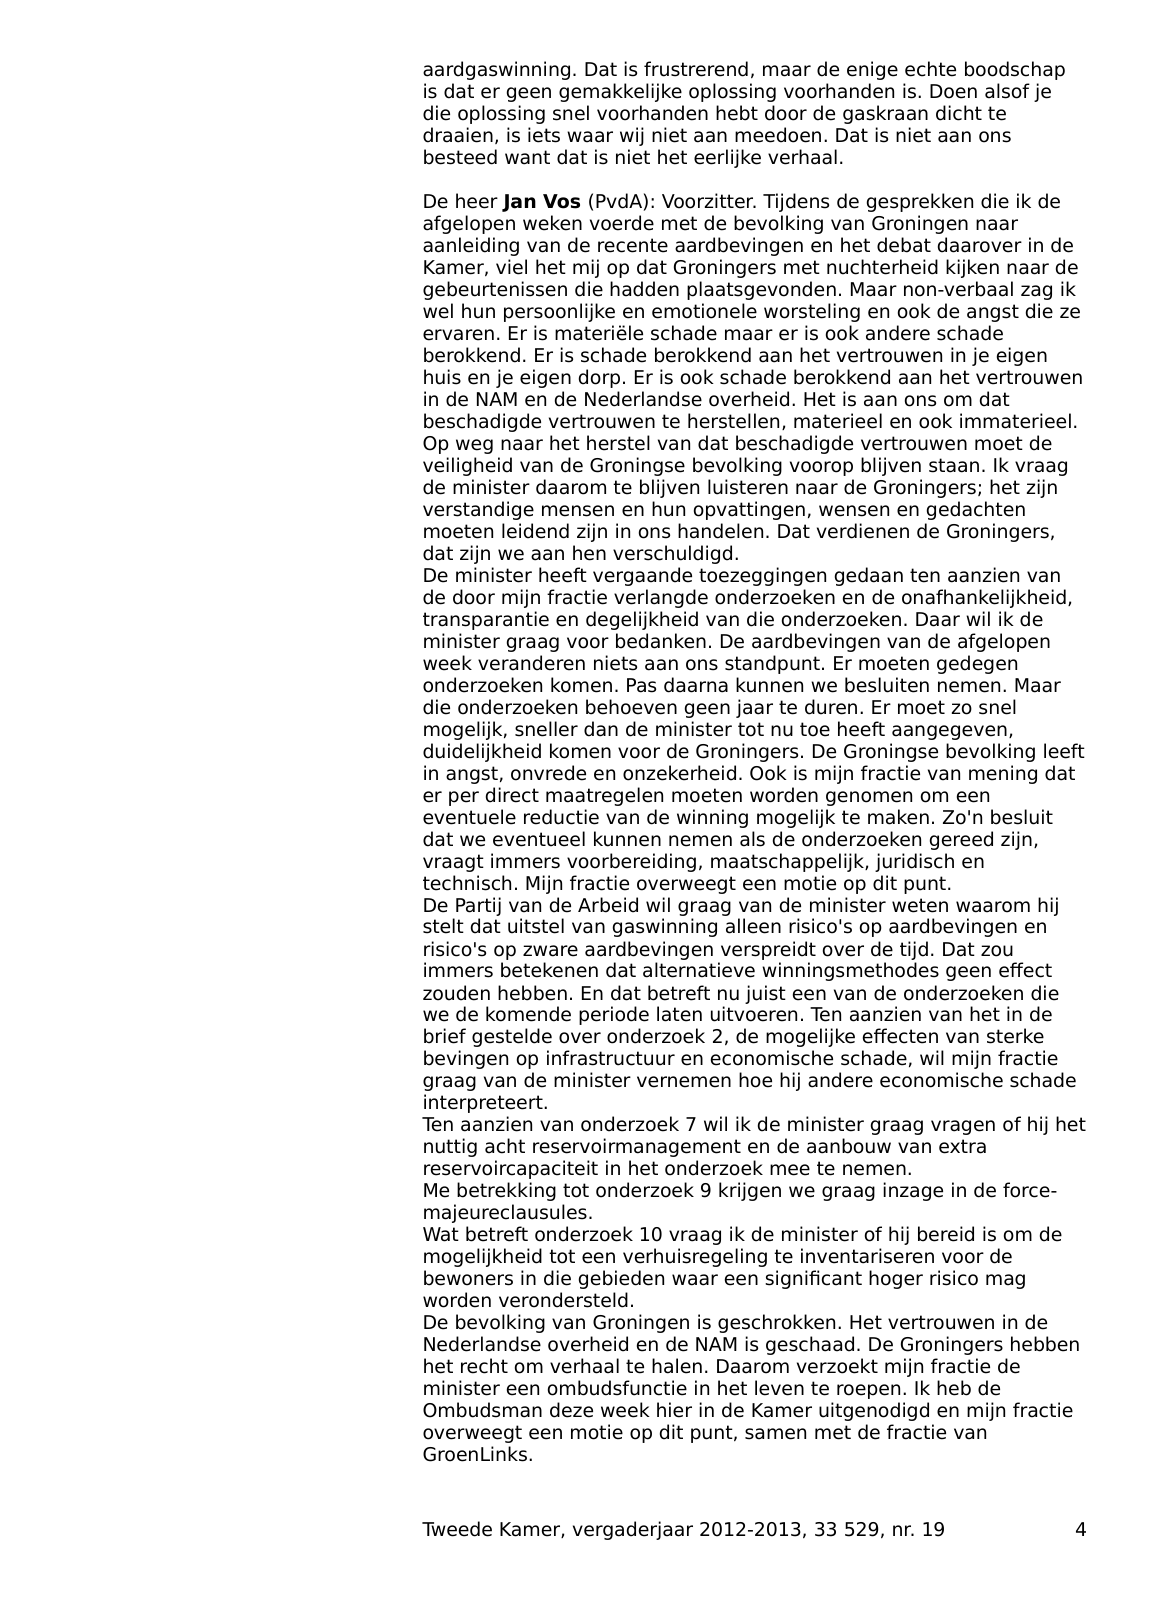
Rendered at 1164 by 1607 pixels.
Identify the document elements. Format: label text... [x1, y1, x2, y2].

text Ten aanzien van onderzoek 7 wil ik de minister graag vragen of hij het nuttig acht reservoirmanagement en de aanbouw van extra reservoircapaciteit in het onderzoek mee te nemen. [422, 1114, 1087, 1180]
text De bevolking van Groningen is geschrokken. Het vertrouwen in de Nederlandse overheid en de NAM is geschaad. De Groningers hebben het recht om verhaal te halen. Daarom verzoekt mijn fractie de minister een ombudsfunctie in het leven te roepen. Ik heb de Ombudsman deze week hier in de Kamer uitgenodigd en mijn fractie overweegt een motie op dit punt, samen met de fractie van GroenLinks. [422, 1312, 1087, 1466]
text Wat betreft onderzoek 10 vraag ik de minister of hij bereid is om de mogelijkheid tot een verhuisregeling te inventariseren voor de bewoners in die gebieden waar een significant hoger risico mag worden verondersteld. [422, 1224, 1087, 1312]
text aardgaswinning. Dat is frustrerend, maar de enige echte boodschap is dat er geen gemakkelijke oplossing voorhanden is. Doen alsof je die oplossing snel voorhanden hebt door de gaskraan dicht te draaien, is iets waar wij niet aan meedoen. Dat is niet aan ons besteed want dat is niet het eerlijke verhaal. [422, 59, 1087, 169]
text De minister heeft vergaande toezeggingen gedaan ten aanzien van de door mijn fractie verlangde onderzoeken en de onafhankelijkheid, transparantie en degelijkheid van die onderzoeken. Daar wil ik de minister graag voor bedanken. De aardbevingen van de afgelopen week veranderen niets aan ons standpunt. Er moeten gedegen onderzoeken komen. Pas daarna kunnen we besluiten nemen. Maar die onderzoeken behoeven geen jaar te duren. Er moet zo snel mogelijk, sneller dan de minister tot nu toe heeft aangegeven, duidelijkheid komen voor de Groningers. De Groningse bevolking leeft in angst, onvrede en onzekerheid. Ook is mijn fractie van mening dat er per direct maatregelen moeten worden genomen om een eventuele reductie van de winning mogelijk te maken. Zo'n besluit dat we eventueel kunnen nemen als de onderzoeken gereed zijn, vraagt immers voorbereiding, maatschappelijk, juridisch en technisch. Mijn fractie overweegt een motie op dit punt. [422, 565, 1087, 894]
text De heer Jan Vos (PvdA): Voorzitter. Tijdens de gesprekken die ik de afgelopen weken voerde met de bevolking van Groningen naar aanleiding van de recente aardbevingen en het debat daarover in de Kamer, viel het mij op dat Groningers met nuchterheid kijken naar de gebeurtenissen die hadden plaatsgevonden. Maar non-verbaal zag ik wel hun persoonlijke en emotionele worsteling en ook de angst die ze ervaren. Er is materiële schade maar er is ook andere schade berokkend. Er is schade berokkend aan het vertrouwen in je eigen huis en je eigen dorp. Er is ook schade berokkend aan het vertrouwen in de NAM en de Nederlandse overheid. Het is aan ons om dat beschadigde vertrouwen te herstellen, materieel en ook immaterieel. Op weg naar het herstel van dat beschadigde vertrouwen moet de veiligheid van de Groningse bevolking voorop blijven staan. Ik vraag de minister daarom te blijven luisteren naar de Groningers; het zijn verstandige mensen en hun opvattingen, wensen en gedachten moeten leidend zijn in ons handelen. Dat verdienen de Groningers, dat zijn we aan hen verschuldigd. [422, 191, 1087, 565]
text Me betrekking tot onderzoek 9 krijgen we graag inzage in de force-majeureclausules. [422, 1180, 1087, 1224]
text De Partij van de Arbeid wil graag van de minister weten waarom hij stelt dat uitstel van gaswinning alleen risico's op aardbevingen en risico's op zware aardbevingen verspreidt over de tijd. Dat zou immers betekenen dat alternatieve winningsmethodes geen effect zouden hebben. En dat betreft nu juist een van de onderzoeken die we de komende periode laten uitvoeren. Ten aanzien van het in de brief gestelde over onderzoek 2, de mogelijke effecten van sterke bevingen op infrastructuur en economische schade, wil mijn fractie graag van de minister vernemen hoe hij andere economische schade interpreteert. [422, 894, 1087, 1114]
